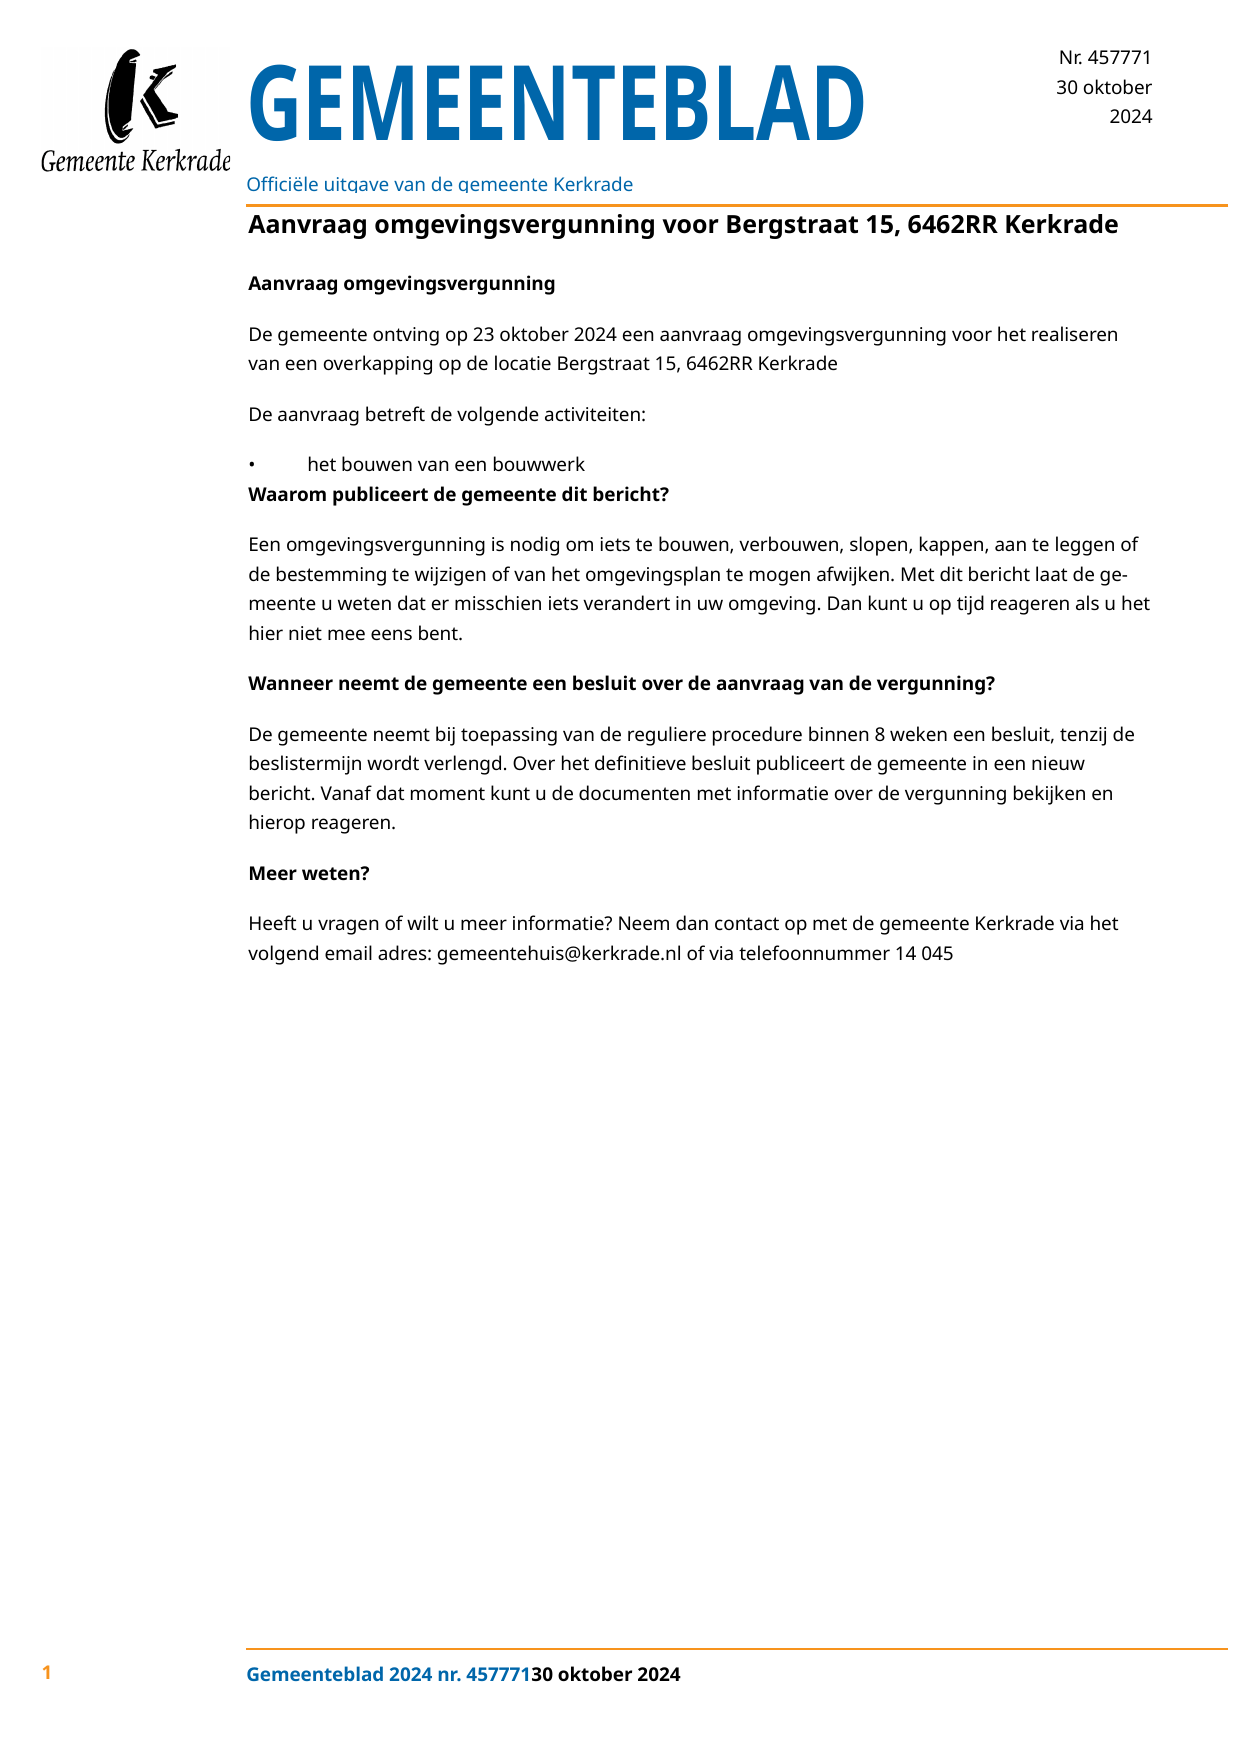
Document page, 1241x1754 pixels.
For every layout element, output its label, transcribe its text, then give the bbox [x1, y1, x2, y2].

text Heeft u vragen of wilt u meer informatie? Neem dan contact op met de gemeente Kerkrade via het volgend email adres: gemeentehuis@kerkrade.nl of via telefoonnummer 14 045 [248, 910, 1152, 966]
text De gemeente ontving op 23 oktober 2024 een aanvraag omgevingsvergunning voor het realiseren van een overkapping op de locatie Bergstraat 15, 6462RR Kerkrade [248, 321, 1152, 376]
text Aanvraag omgevingsvergunning [248, 270, 1152, 296]
text De aanvraag betreft de volgende activiteiten: [248, 401, 1152, 426]
list het bouwen van een bouwwerk [248, 451, 1152, 477]
text De gemeente neemt bij toepassing van de reguliere procedure binnen 8 weken een besluit, tenzij de beslistermijn wordt verlengd. Over het definitieve besluit publiceert de gemeente in een nieuw bericht. Vanaf dat moment kunt u de documenten met informatie over de vergunning bekijken en hierop reageren. [248, 721, 1152, 835]
text Een omgevingsvergunning is nodig om iets te bouwen, verbouwen, slopen, kappen, aan te leggen of de bestemming te wijzigen of van het omgevingsplan te mogen afwijken. Met dit bericht laat de ge- meente u weten dat er misschien iets verandert in uw omgeving. Dan kunt u op tijd reageren als u het hier niet mee eens bent. [248, 531, 1152, 646]
picture [41, 47, 231, 172]
text Meer weten? [248, 860, 1152, 886]
text Aanvraag omgevingsvergunning voor Bergstraat 15, 6462RR Kerkrade [248, 207, 1152, 241]
text Waarom publiceert de gemeente dit bericht? [248, 481, 1152, 506]
text Wanneer neemt de gemeente een besluit over de aanvraag van de vergunning? [248, 670, 1152, 696]
